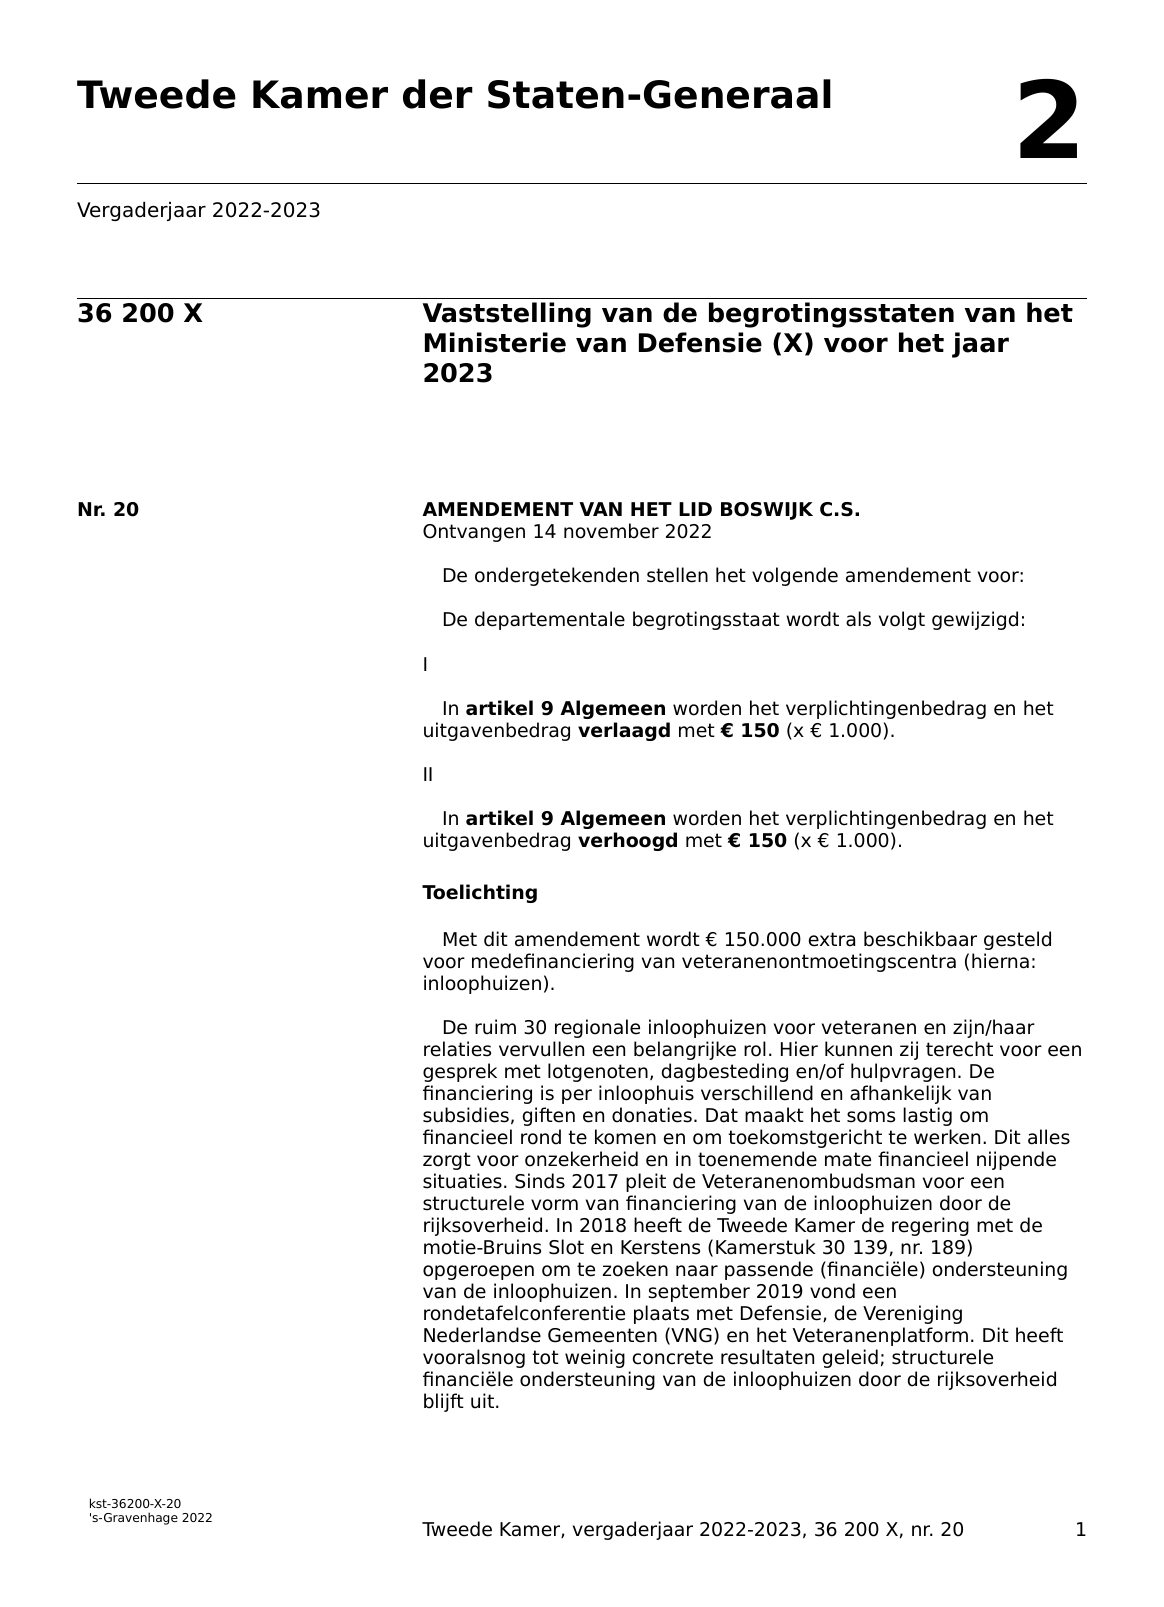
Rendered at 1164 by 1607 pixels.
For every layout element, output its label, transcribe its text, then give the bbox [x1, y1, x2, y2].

text De ruim 30 regionale inloophuizen voor veteranen en zijn/haar relaties vervullen een belangrijke rol. Hier kunnen zij terecht voor een gesprek met lotgenoten, dagbesteding en/of hulpvragen. De financiering is per inloophuis verschillend en afhankelijk van subsidies, giften en donaties. Dat maakt het soms lastig om financieel rond te komen en om toekomstgericht te werken. Dit alles zorgt voor onzekerheid en in toenemende mate financieel nijpende situaties. Sinds 2017 pleit de Veteranenombudsman voor een structurele vorm van financiering van de inloophuizen door de rijksoverheid. In 2018 heeft de Tweede Kamer de regering met de motie-Bruins Slot en Kerstens (Kamerstuk 30 139, nr. 189) opgeroepen om te zoeken naar passende (financiële) ondersteuning van de inloophuizen. In september 2019 vond een rondetafelconferentie plaats met Defensie, de Vereniging Nederlandse Gemeenten (VNG) en het Veteranenplatform. Dit heeft vooralsnog tot weinig concrete resultaten geleid; structurele financiële ondersteuning van de inloophuizen door de rijksoverheid blijft uit. [422, 1017, 1087, 1413]
text Met dit amendement wordt € 150.000 extra beschikbaar gesteld voor medefinanciering van veteranenontmoetingscentra (hierna: inloophuizen). [422, 929, 1087, 995]
text Ontvangen 14 november 2022 [422, 521, 1087, 543]
text In artikel 9 Algemeen worden het verplichtingenbedrag en het uitgavenbedrag verhoogd met € 150 (x € 1.000). [422, 808, 1087, 852]
table_header 2 [886, 59, 1087, 183]
subtitle 36 200 X Vaststelling van de begrotingsstaten van het Ministerie van Defensie (X) voor het jaar 2023 [77, 299, 1087, 388]
text De ondergetekenden stellen het volgende amendement voor: [422, 565, 1087, 587]
table_cell Vergaderjaar 2022-2023 [77, 184, 1087, 298]
text I [422, 653, 1087, 676]
text 's-Gravenhage 2022 [88, 1511, 323, 1525]
subtitle Toelichting [422, 882, 1087, 904]
text kst-36200-X-20 [88, 1497, 323, 1511]
text De departementale begrotingsstaat wordt als volgt gewijzigd: [422, 609, 1087, 631]
subtitle Nr. 20 AMENDEMENT VAN HET LID BOSWIJK C.S. [77, 499, 1087, 521]
text In artikel 9 Algemeen worden het verplichtingenbedrag en het uitgavenbedrag verlaagd met € 150 (x € 1.000). [422, 698, 1087, 742]
text II [422, 764, 1087, 786]
table_header Tweede Kamer der Staten-Generaal [77, 59, 886, 183]
